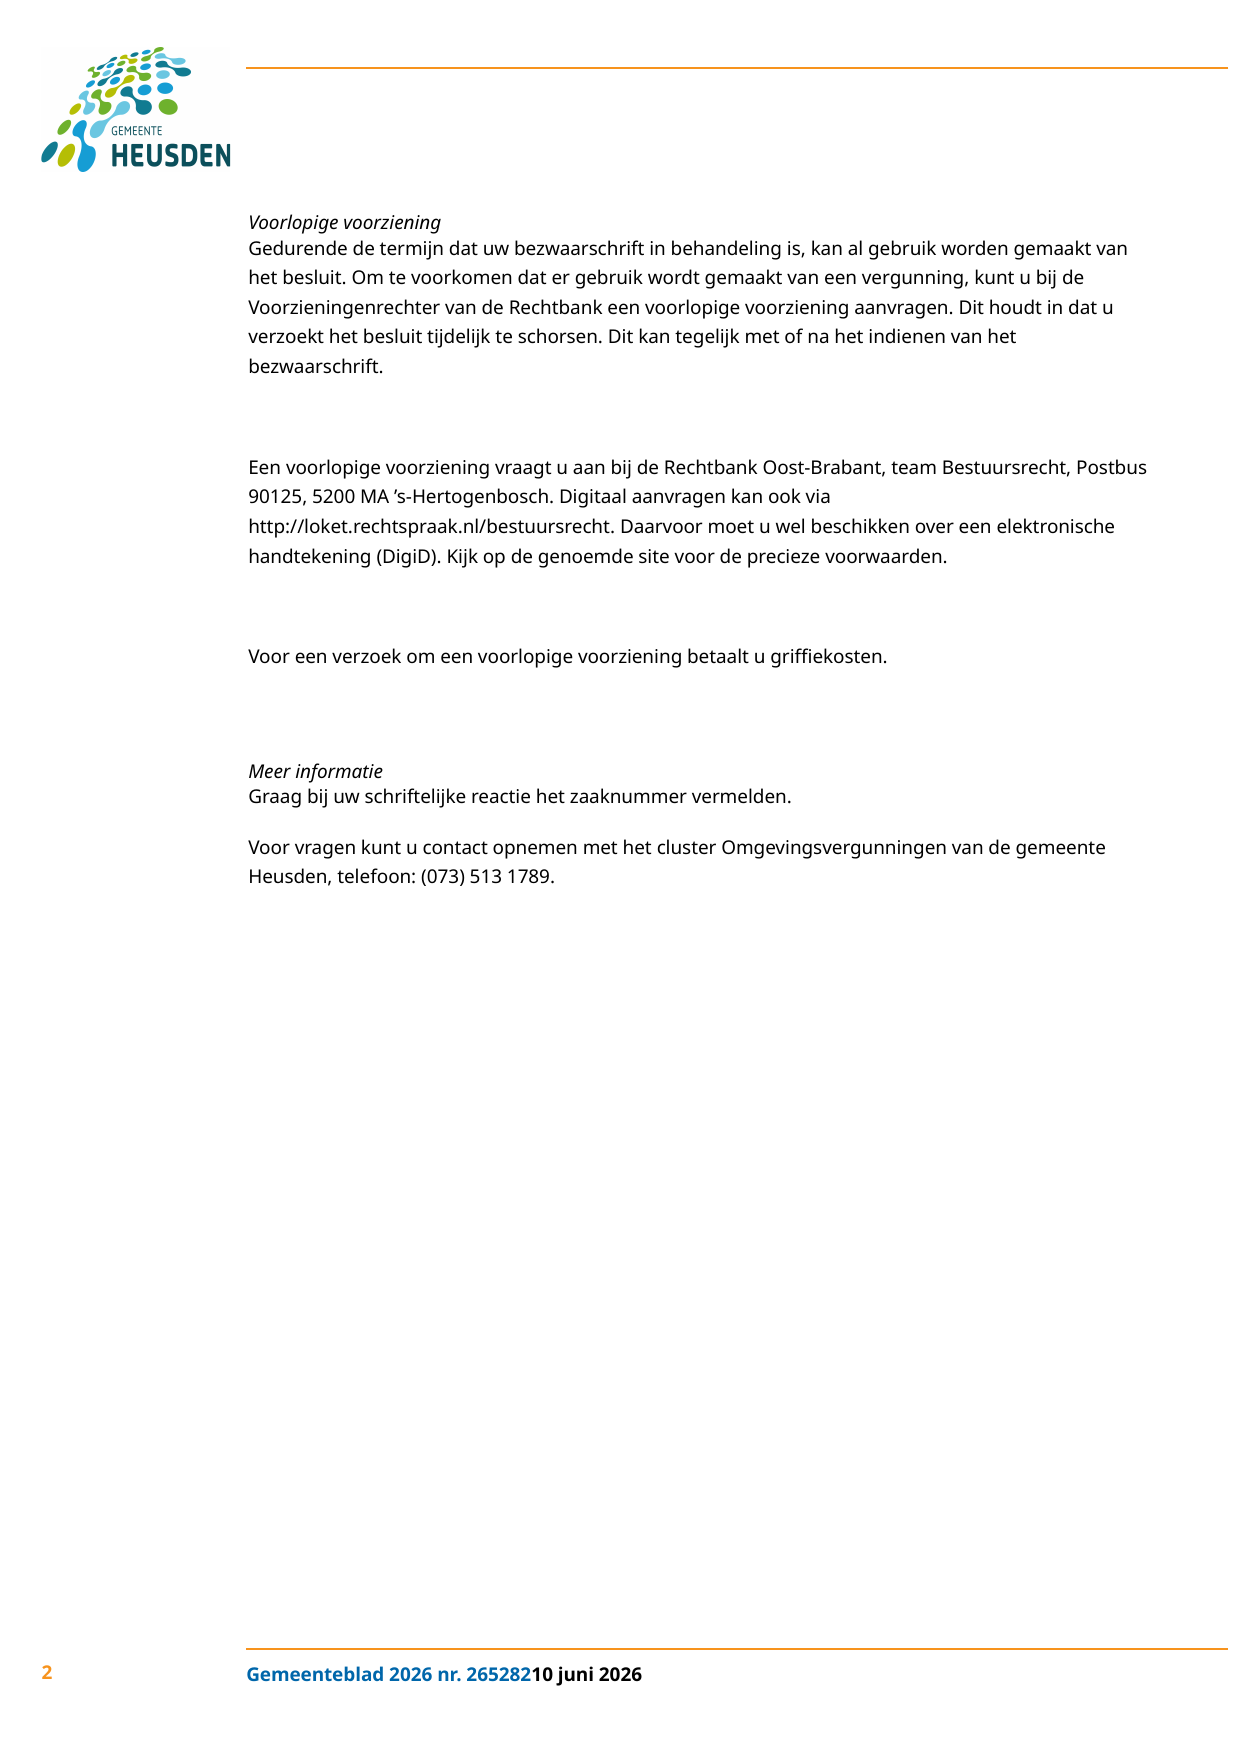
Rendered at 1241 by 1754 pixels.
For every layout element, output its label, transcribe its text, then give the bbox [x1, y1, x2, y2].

picture [41, 47, 231, 172]
text Voorlopige voorziening [248, 209, 1152, 235]
text Voor een verzoek om een voorlopige voorziening betaalt u griffiekosten. [248, 644, 1152, 669]
text Gedurende de termijn dat uw bezwaarschrift in behandeling is, kan al gebruik worden gemaakt van het besluit. Om te voorkomen dat er gebruik wordt gemaakt van een vergunning, kunt u bij de Voorzieningenrechter van de Rechtbank een voorlopige voorziening aanvragen. Dit houdt in dat u verzoekt het besluit tijdelijk te schorsen. Dit kan tegelijk met of na het indienen van het bezwaarschrift. [248, 235, 1152, 379]
text Graag bij uw schriftelijke reactie het zaaknummer vermelden. [248, 784, 1152, 809]
text Voor vragen kunt u contact opnemen met het cluster Omgevingsvergunningen van de gemeente Heusden, telefoon: (073) 513 1789. [248, 834, 1152, 889]
text Meer informatie [248, 758, 1152, 784]
text Een voorlopige voorziening vraagt u aan bij de Rechtbank Oost-Brabant, team Bestuursrecht, Postbus 90125, 5200 MA ’s-Hertogenbosch. Digitaal aanvragen kan ook via http://loket.rechtspraak.nl/bestuursrecht. Daarvoor moet u wel beschikken over een elektronische handtekening (DigiD). Kijk op de genoemde site voor de precieze voorwaarden. [248, 454, 1152, 568]
